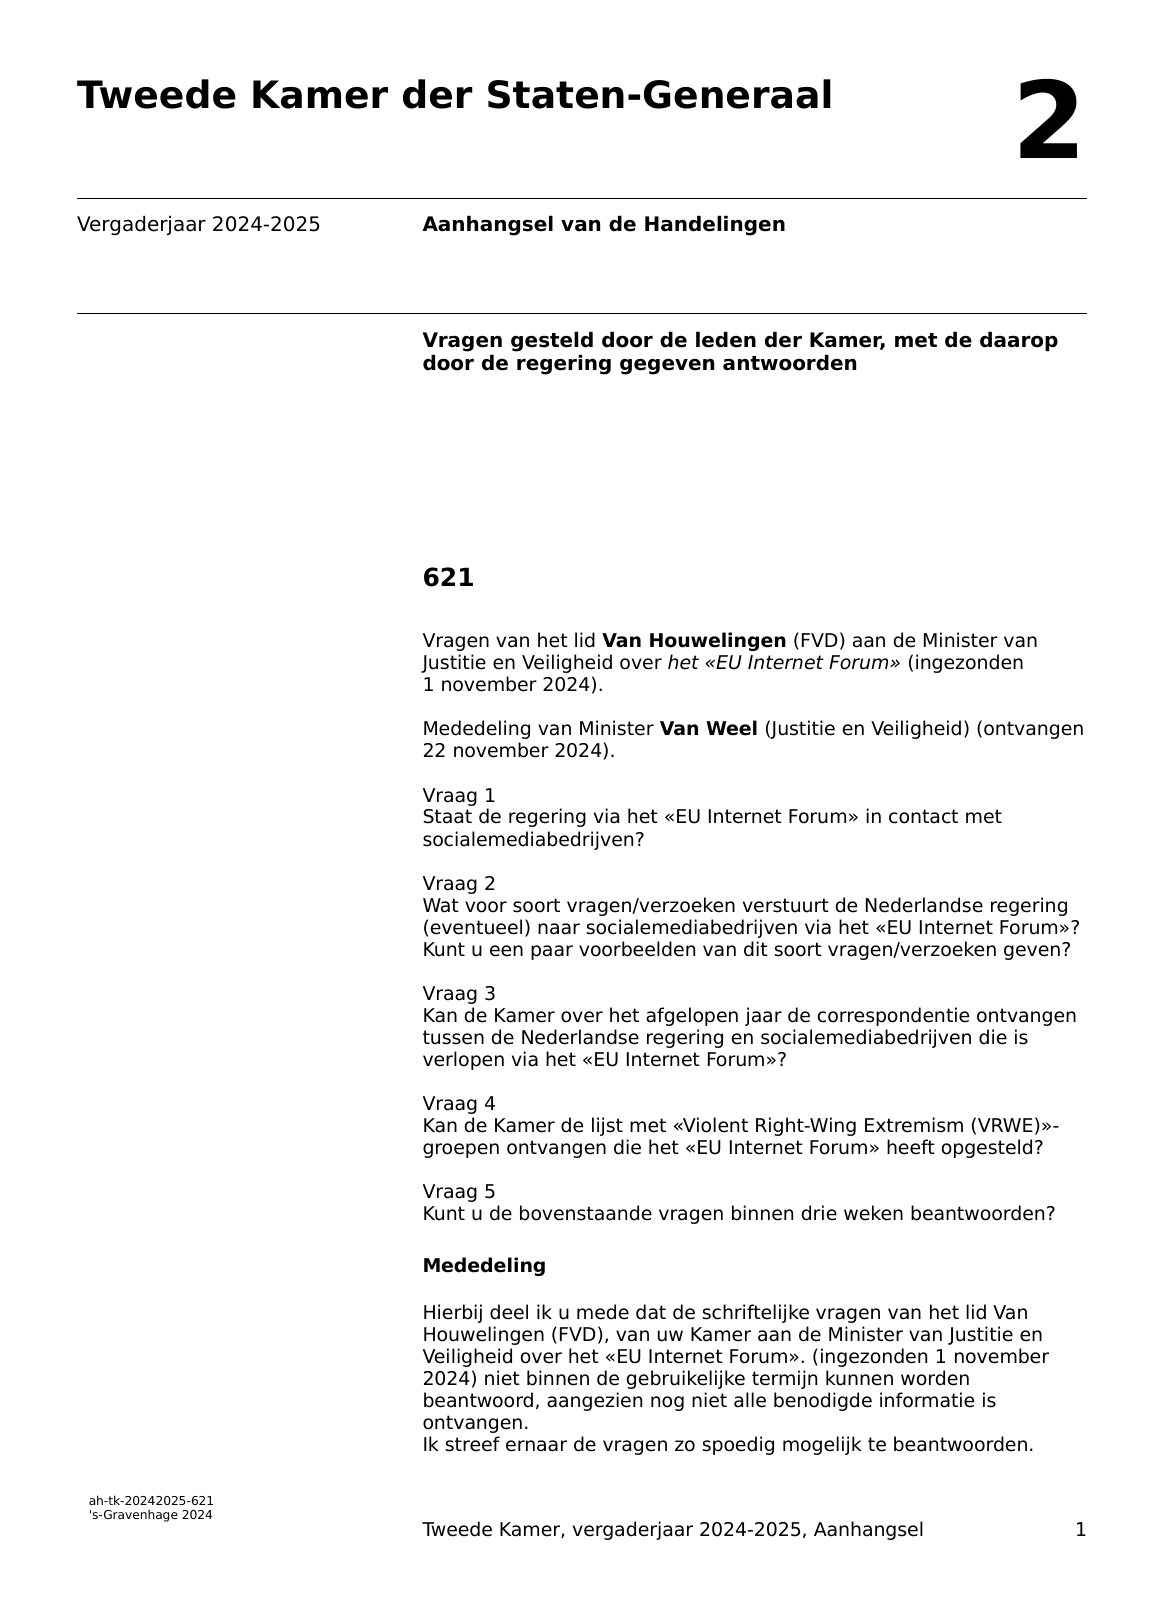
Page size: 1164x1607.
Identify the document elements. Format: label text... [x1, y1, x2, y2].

text 621 [422, 563, 1087, 592]
subtitle Mededeling [422, 1255, 1087, 1277]
table_cell Vergaderjaar 2024-2025 [77, 199, 422, 313]
text Vraag 5 [422, 1181, 1087, 1203]
text ah-tk-20242025-621 [88, 1494, 323, 1508]
text Kunt u de bovenstaande vragen binnen drie weken beantwoorden? [422, 1203, 1087, 1225]
text Kan de Kamer de lijst met «Violent Right-Wing Extremism (VRWE)»-groepen ontvangen die het «EU Internet Forum» heeft opgesteld? [422, 1115, 1087, 1159]
text Staat de regering via het «EU Internet Forum» in contact met socialemediabedrijven? [422, 806, 1087, 850]
table_header 2 [886, 59, 1087, 198]
text Vraag 1 [422, 784, 1087, 806]
table_cell [77, 314, 422, 375]
text Mededeling van Minister Van Weel (Justitie en Veiligheid) (ontvangen 22 november 2024). [422, 718, 1087, 762]
text Vraag 3 [422, 983, 1087, 1005]
text Kan de Kamer over het afgelopen jaar de correspondentie ontvangen tussen de Nederlandse regering en socialemediabedrijven die is verlopen via het «EU Internet Forum»? [422, 1005, 1087, 1071]
text Hierbij deel ik u mede dat de schriftelijke vragen van het lid Van Houwelingen (FVD), van uw Kamer aan de Minister van Justitie en Veiligheid over het «EU Internet Forum». (ingezonden 1 november 2024) niet binnen de gebruikelijke termijn kunnen worden beantwoord, aangezien nog niet alle benodigde informatie is ontvangen. [422, 1302, 1087, 1434]
table_cell Aanhangsel van de Handelingen [422, 199, 1087, 313]
text Vraag 4 [422, 1093, 1087, 1115]
table_cell Vragen gesteld door de leden der Kamer, met de daarop door de regering gegeven antwoorden [422, 314, 1087, 375]
text Wat voor soort vragen/verzoeken verstuurt de Nederlandse regering (eventueel) naar socialemediabedrijven via het «EU Internet Forum»? Kunt u een paar voorbeelden van dit soort vragen/verzoeken geven? [422, 894, 1087, 961]
text Vragen van het lid Van Houwelingen (FVD) aan de Minister van Justitie en Veiligheid over het «EU Internet Forum» (ingezonden 1 november 2024). [422, 630, 1087, 696]
table_header Tweede Kamer der Staten-Generaal [77, 59, 886, 198]
text 's-Gravenhage 2024 [88, 1508, 323, 1522]
text Ik streef ernaar de vragen zo spoedig mogelijk te beantwoorden. [422, 1434, 1087, 1456]
text Vraag 2 [422, 873, 1087, 894]
